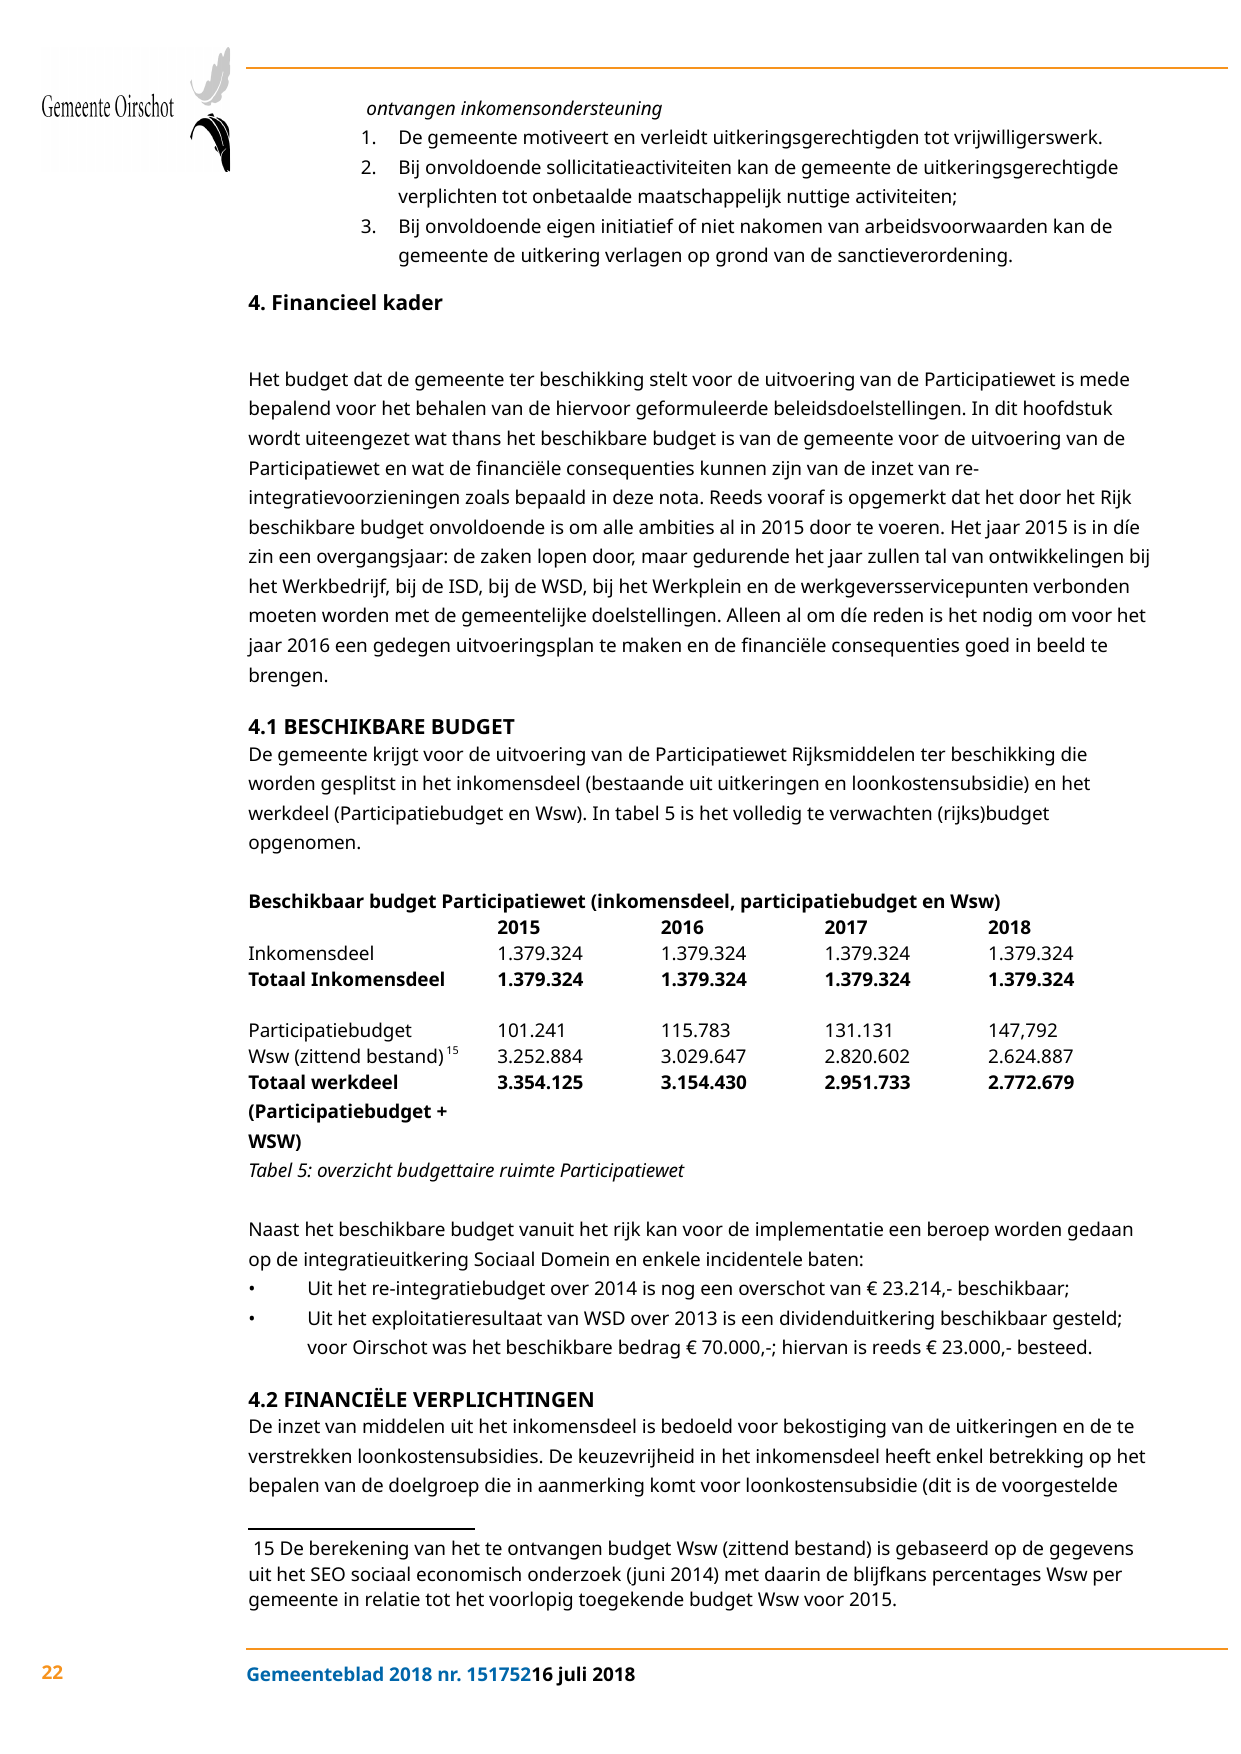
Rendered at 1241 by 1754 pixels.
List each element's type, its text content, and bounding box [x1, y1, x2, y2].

table_cell 147,792 [988, 1018, 1152, 1043]
table_cell 1.379.324 [824, 940, 988, 966]
text De gemeente krijgt voor de uitvoering van de Participatiewet Rijksmiddelen ter beschikking die worden gesplitst in het inkomensdeel (bestaande uit uitkeringen en loonkostensubsidie) en het werkdeel (Participatiebudget en Wsw). In tabel 5 is het volledig te verwachten (rijks)budget opgenomen. [248, 741, 1152, 855]
table_cell [661, 992, 824, 1017]
table_cell 3.354.125 [497, 1069, 661, 1154]
table_cell 3.029.647 [661, 1043, 824, 1069]
text Tabel 5: overzicht budgettaire ruimte Participatiewet [248, 1157, 1152, 1183]
table_cell 2.951.733 [824, 1069, 988, 1154]
list ontvangen inkomensondersteuning [307, 95, 1152, 121]
table_cell 2017 [824, 915, 988, 940]
table_cell 1.379.324 [824, 966, 988, 992]
list Bij onvoldoende sollicitatieactiviteiten kan de gemeente de uitkeringsgerechtigde verplichten tot onbetaalde maatschappelijk nuttige activiteiten; [361, 154, 1152, 209]
table_cell 2.772.679 [988, 1069, 1152, 1154]
table_cell 3.154.430 [661, 1069, 824, 1154]
list De gemeente motiveert en verleidt uitkeringsgerechtigden tot vrijwilligerswerk. [361, 124, 1152, 150]
table_cell 2018 [988, 915, 1152, 940]
text 4.1 BESCHIKBARE BUDGET [248, 712, 1152, 741]
table_cell 2016 [661, 915, 824, 940]
table_cell 2015 [497, 915, 661, 940]
table_cell 2.624.887 [988, 1043, 1152, 1069]
text Naast het beschikbare budget vanuit het rijk kan voor de implementatie een beroep worden gedaan op de integratieuitkering Sociaal Domein en enkele incidentele baten: [248, 1216, 1152, 1271]
table_cell 1.379.324 [661, 940, 824, 966]
table_cell 3.252.884 [497, 1043, 661, 1069]
table_cell 131.131 [824, 1018, 988, 1043]
text De inzet van middelen uit het inkomensdeel is bedoeld voor bekostiging van de uitkeringen en de te verstrekken loonkostensubsidies. De keuzevrijheid in het inkomensdeel heeft enkel betrekking op het bepalen van de doelgroep die in aanmerking komt voor loonkostensubsidie (dit is de voorgestelde [248, 1413, 1152, 1498]
text 4.2 FINANCIËLE VERPLICHTINGEN [248, 1385, 1152, 1413]
table_cell [248, 992, 497, 1017]
list Bij onvoldoende eigen initiatief of niet nakomen van arbeidsvoorwaarden kan de gemeente de uitkering verlagen op grond van de sanctieverordening. [361, 213, 1152, 268]
table_cell 1.379.324 [988, 966, 1152, 992]
table_cell [497, 992, 661, 1017]
picture [41, 47, 231, 172]
list Uit het exploitatieresultaat van WSD over 2013 is een dividenduitkering beschikbaar gesteld; voor Oirschot was het beschikbare bedrag € 70.000,-; hiervan is reeds € 23.000,- besteed. [248, 1305, 1152, 1360]
table_cell 115.783 [661, 1018, 824, 1043]
table_cell [988, 992, 1152, 1017]
table_cell Totaal Inkomensdeel [248, 966, 497, 992]
table_cell 1.379.324 [988, 940, 1152, 966]
table_cell 1.379.324 [497, 966, 661, 992]
table_cell Inkomensdeel [248, 940, 497, 966]
table_cell Wsw (zittend bestand) [248, 1043, 497, 1069]
table_cell 2.820.602 [824, 1043, 988, 1069]
table_cell [824, 992, 988, 1017]
list Uit het re-integratiebudget over 2014 is nog een overschot van € 23.214,- beschikbaar; [248, 1275, 1152, 1301]
text Het budget dat de gemeente ter beschikking stelt voor de uitvoering van de Participatiewet is mede bepalend voor het behalen van de hiervoor geformuleerde beleidsdoelstellingen. In dit hoofdstuk wordt uiteengezet wat thans het beschikbare budget is van de gemeente voor de uitvoering van de Participatiewet en wat de financiële consequenties kunnen zijn van de inzet van re-integratievoorzieningen zoals bepaald in deze nota. Reeds vooraf is opgemerkt dat het door het Rijk beschikbare budget onvoldoende is om alle ambities al in 2015 door te voeren. Het jaar 2015 is in díe zin een overgangsjaar: de zaken lopen door, maar gedurende het jaar zullen tal van ontwikkelingen bij het Werkbedrijf, bij de ISD, bij de WSD, bij het Werkplein en de werkgeversservicepunten verbonden moeten worden met de gemeentelijke doelstellingen. Alleen al om díe reden is het nodig om voor het jaar 2016 een gedegen uitvoeringsplan te maken en de financiële consequenties goed in beeld te brengen. [248, 366, 1152, 688]
table_cell 1.379.324 [661, 966, 824, 992]
table_header Beschikbaar budget Participatiewet (inkomensdeel, participatiebudget en Wsw) [248, 889, 1152, 914]
table_cell [248, 915, 497, 940]
table_cell Totaal werkdeel (Participatiebudget + WSW) [248, 1069, 497, 1154]
table_cell Participatiebudget [248, 1018, 497, 1043]
table_cell 1.379.324 [497, 940, 661, 966]
text 4. Financieel kader [248, 288, 1152, 317]
table_cell 101.241 [497, 1018, 661, 1043]
